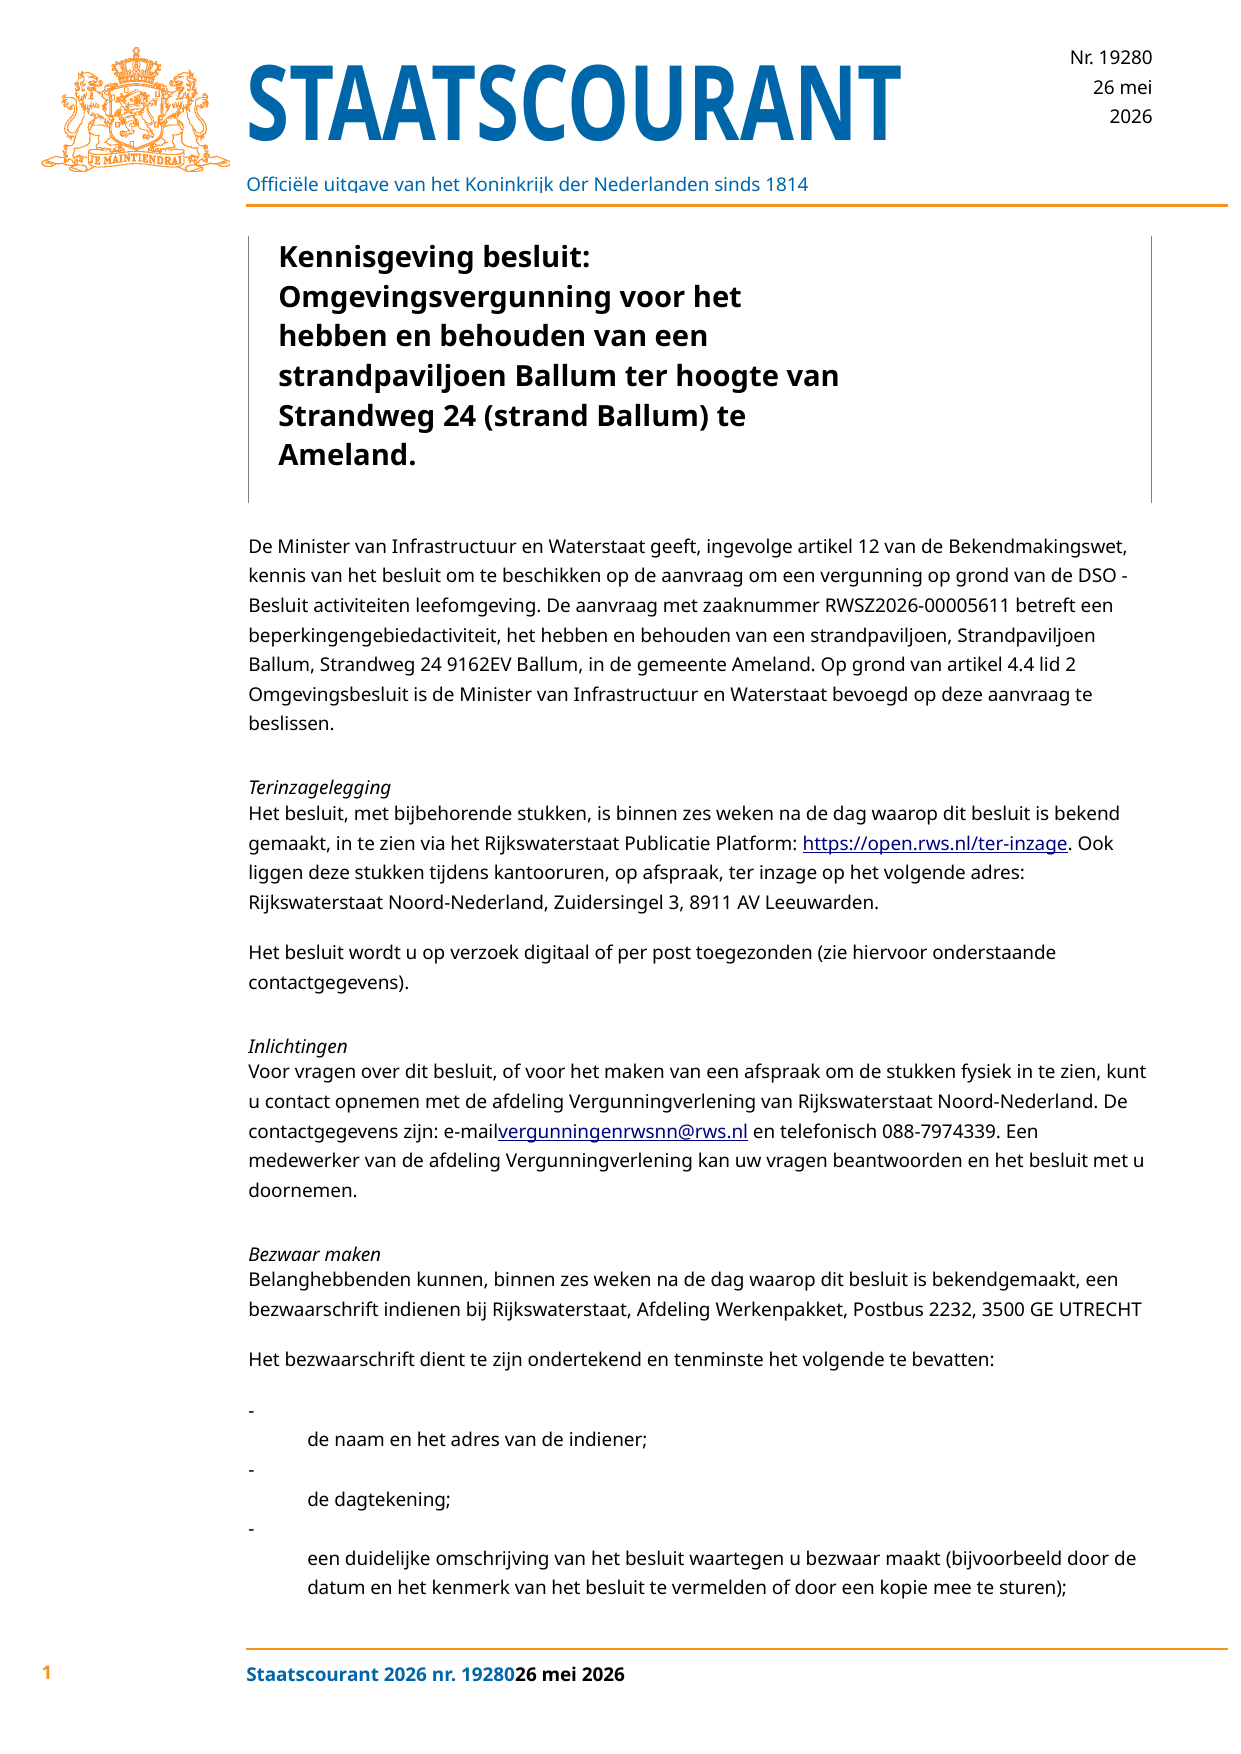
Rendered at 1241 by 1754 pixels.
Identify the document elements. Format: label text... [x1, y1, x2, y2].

table_header Kennisgeving besluit: Omgevingsvergunning voor het hebben en behouden van een strandpaviljoen Ballum ter hoogte van Strandweg 24 (strand Ballum) te Ameland. [249, 236, 850, 503]
picture [912, 236, 1090, 414]
table_header [850, 414, 1151, 503]
list een duidelijke omschrijving van het besluit waartegen u bezwaar maakt (bijvoorbeeld door de datum en het kenmerk van het besluit te vermelden of door een kopie mee te sturen); [248, 1545, 1152, 1600]
text Het besluit, met bijbehorende stukken, is binnen zes weken na de dag waarop dit besluit is bekend gemaakt, in te zien via het Rijkswaterstaat Publicatie Platform: https://open.rws.nl/ter-inzage. Ook liggen deze stukken tijdens kantooruren, op afspraak, ter inzage op het volgende adres: Rijkswaterstaat Noord-Nederland, Zuidersingel 3, 8911 AV Leeuwarden. [248, 800, 1152, 915]
table_header [850, 236, 912, 413]
text Het besluit wordt u op verzoek digitaal of per post toegezonden (zie hiervoor onderstaande contactgegevens). [248, 939, 1152, 995]
text Het bezwaarschrift dient te zijn ondertekend en tenminste het volgende te bevatten: [248, 1347, 1152, 1372]
table_header [1090, 236, 1151, 413]
text Inlichtingen [248, 1033, 1152, 1059]
list de naam en het adres van de indiener; [248, 1427, 1152, 1452]
text Belanghebbenden kunnen, binnen zes weken na de dag waarop dit besluit is bekendgemaakt, een bezwaarschrift indienen bij Rijkswaterstaat, Afdeling Werkenpakket, Postbus 2232, 3500 GE UTRECHT [248, 1267, 1152, 1322]
text Terinzagelegging [248, 774, 1152, 800]
text De Minister van Infrastructuur en Waterstaat geeft, ingevolge artikel 12 van de Bekendmakingswet, kennis van het besluit om te beschikken op de aanvraag om een vergunning op grond van de DSO - Besluit activiteiten leefomgeving. De aanvraag met zaaknummer RWSZ2026-00005611 betreft een beperkingengebiedactiviteit, het hebben en behouden van een strandpaviljoen, Strandpaviljoen Ballum, Strandweg 24 9162EV Ballum, in de gemeente Ameland. Op grond van artikel 4.4 lid 2 Omgevingsbesluit is de Minister van Infrastructuur en Waterstaat bevoegd op deze aanvraag te beslissen. [248, 533, 1152, 736]
list de dagtekening; [248, 1486, 1152, 1512]
text Voor vragen over dit besluit, of voor het maken van een afspraak om de stukken fysiek in te zien, kunt u contact opnemen met de afdeling Vergunningverlening van Rijkswaterstaat Noord-Nederland. De contactgegevens zijn: e-mailvergunningenrwsnn@rws.nl en telefonisch 088-7974339. Een medewerker van de afdeling Vergunningverlening kan uw vragen beantwoorden en het besluit met u doornemen. [248, 1059, 1152, 1203]
picture [41, 47, 231, 172]
text Bezwaar maken [248, 1241, 1152, 1267]
